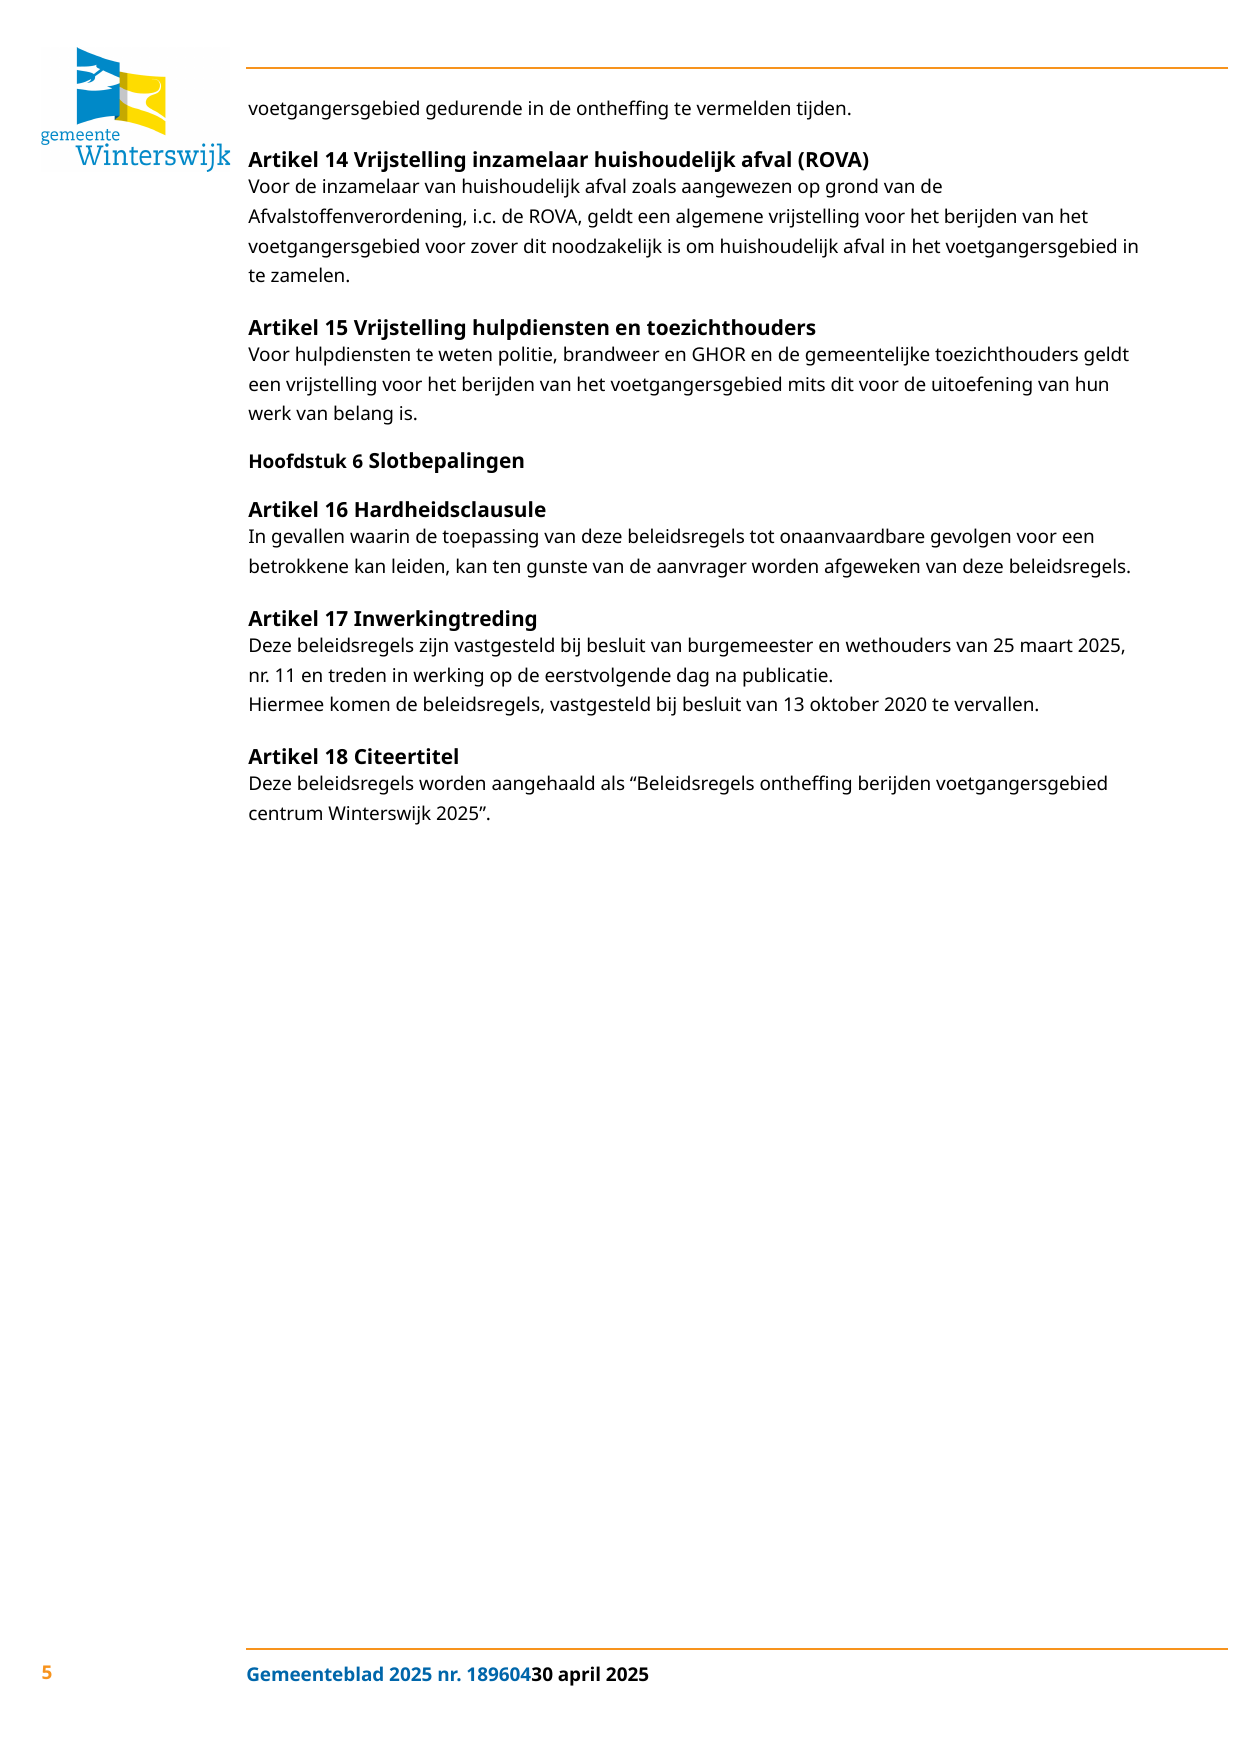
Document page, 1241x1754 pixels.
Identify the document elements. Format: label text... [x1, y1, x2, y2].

text In gevallen waarin de toepassing van deze beleidsregels tot onaanvaardbare gevolgen voor een betrokkene kan leiden, kan ten gunste van de aanvrager worden afgeweken van deze beleidsregels. [248, 524, 1152, 579]
text voetgangersgebied gedurende in de ontheffing te vermelden tijden. [248, 95, 1152, 121]
text Hiermee komen de beleidsregels, vastgesteld bij besluit van 13 oktober 2020 te vervallen. [248, 691, 1152, 717]
picture [225, 153, 231, 162]
text Voor de inzamelaar van huishoudelijk afval zoals aangewezen op grond van de Afvalstoffenverordening, i.c. de ROVA, geldt een algemene vrijstelling voor het berijden van het voetgangersgebied voor zover dit noodzakelijk is om huishoudelijk afval in het voetgangersgebied in te zamelen. [248, 174, 1152, 288]
text Artikel 18 Citeertitel [248, 742, 1152, 770]
text Artikel 15 Vrijstelling hulpdiensten en toezichthouders [248, 313, 1152, 341]
text Hoofdstuk 6 Slotbepalingen [248, 446, 1152, 474]
text Artikel 17 Inwerkingtreding [248, 604, 1152, 632]
text Artikel 14 Vrijstelling inzamelaar huishoudelijk afval (ROVA) [248, 145, 1152, 174]
text Voor hulpdiensten te weten politie, brandweer en GHOR en de gemeentelijke toezichthouders geldt een vrijstelling voor het berijden van het voetgangersgebied mits dit voor de uitoefening van hun werk van belang is. [248, 341, 1152, 426]
text Deze beleidsregels zijn vastgesteld bij besluit van burgemeester en wethouders van 25 maart 2025, nr. 11 en treden in werking op de eerstvolgende dag na publicatie. [248, 632, 1152, 687]
text Artikel 16 Hardheidsclausule [248, 495, 1152, 524]
picture [41, 47, 231, 172]
text Deze beleidsregels worden aangehaald als “Beleidsregels ontheffing berijden voetgangersgebied centrum Winterswijk 2025”. [248, 770, 1152, 826]
